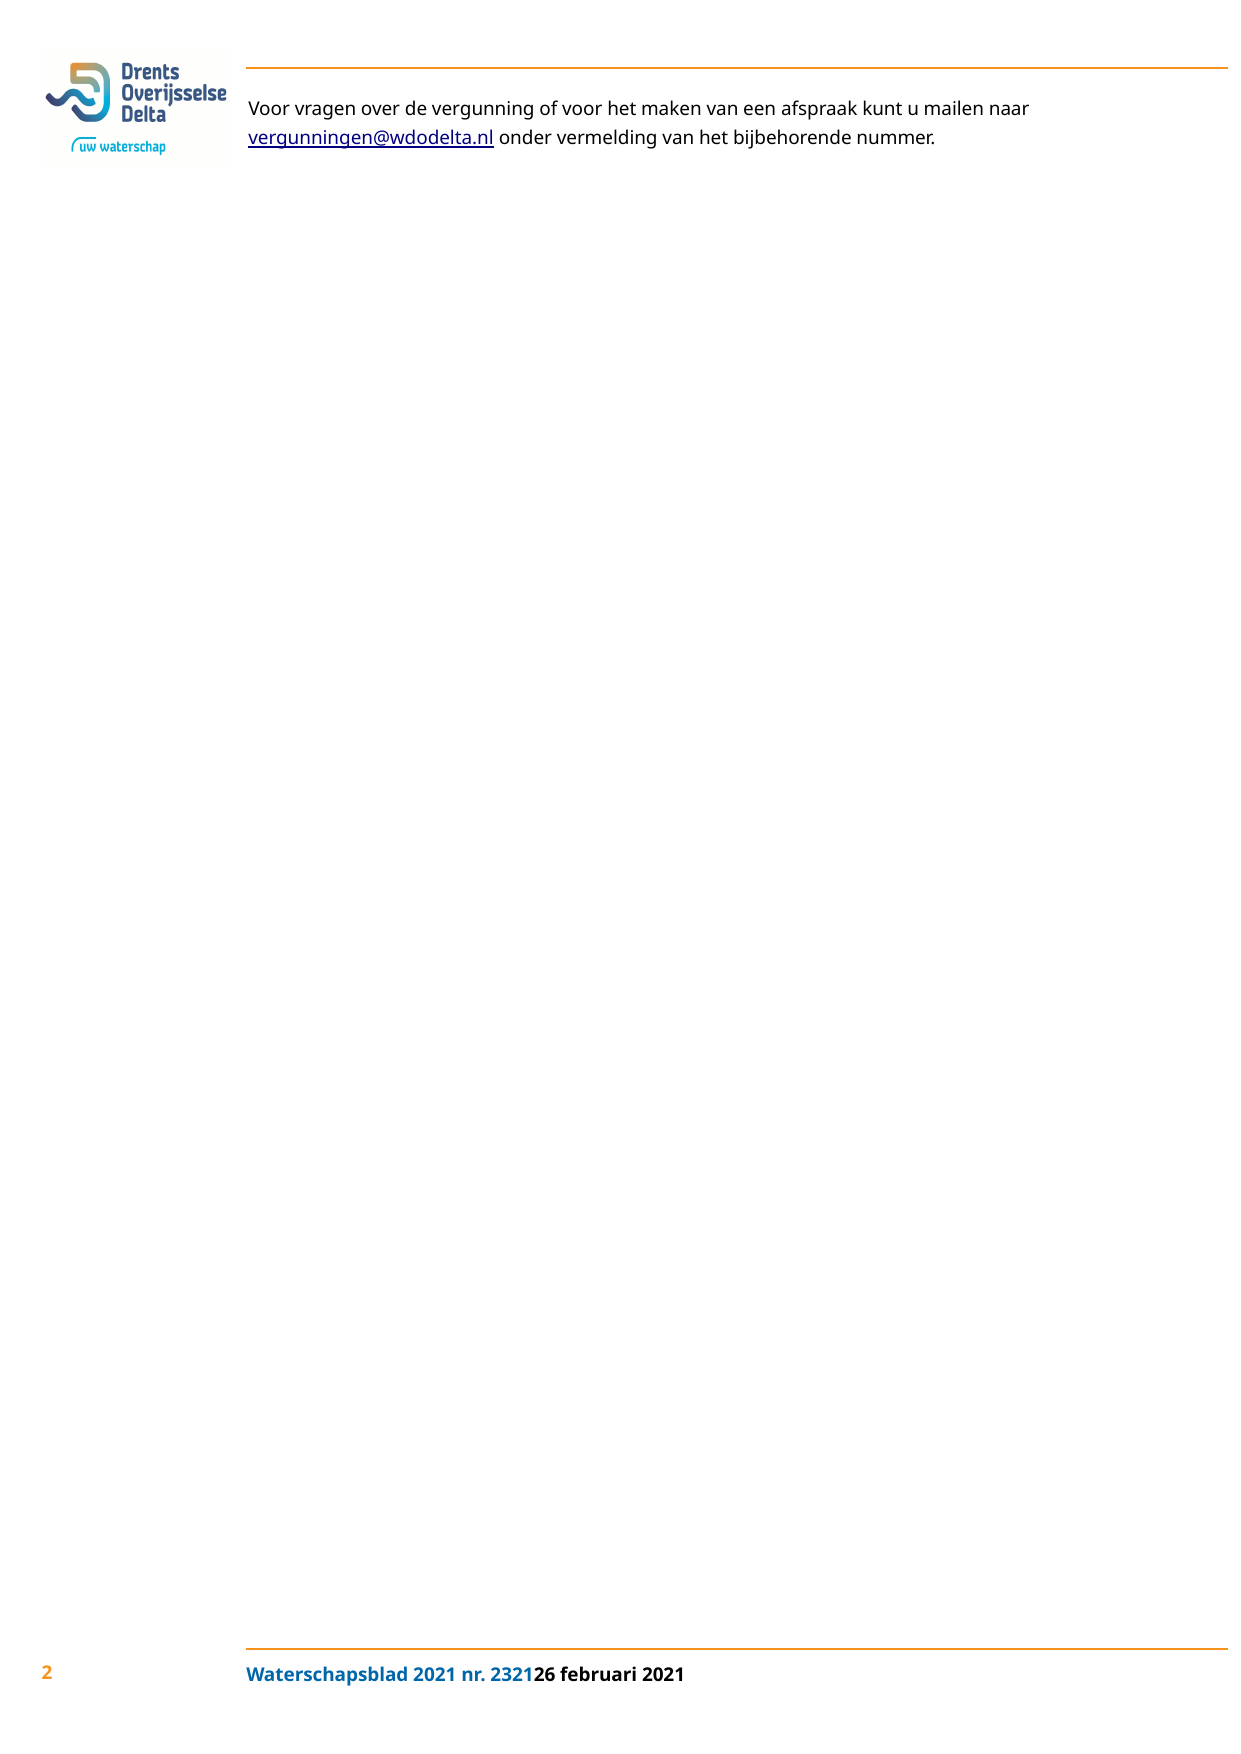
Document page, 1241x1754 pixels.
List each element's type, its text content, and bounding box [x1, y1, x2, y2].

text Voor vragen over de vergunning of voor het maken van een afspraak kunt u mailen naar vergunningen@wdodelta.nl onder vermelding van het bijbehorende nummer. [248, 95, 1152, 150]
picture [41, 47, 231, 172]
